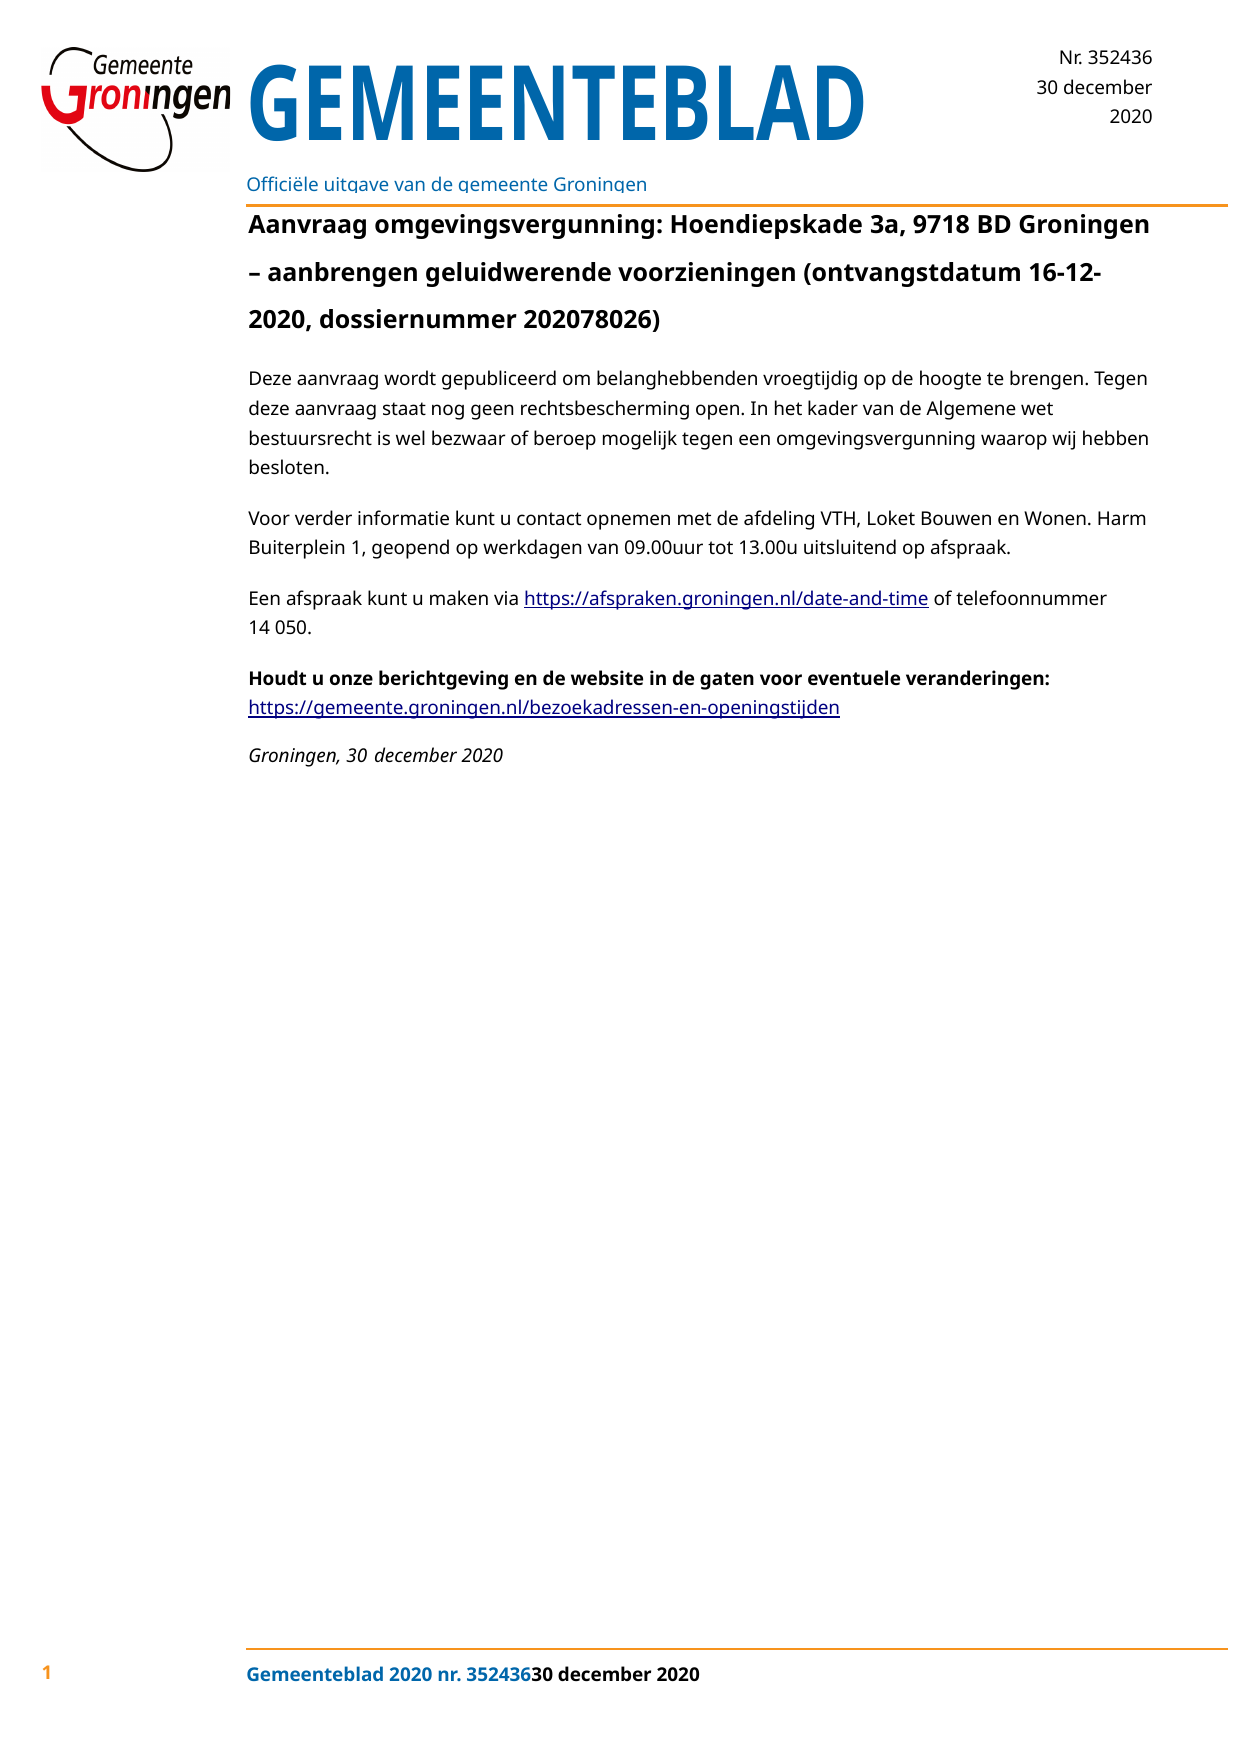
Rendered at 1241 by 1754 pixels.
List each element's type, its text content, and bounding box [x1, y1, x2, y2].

text Een afspraak kunt u maken via https://afspraken.groningen.nl/date-and-time of telefoonnummer 14 050. [248, 585, 1152, 640]
text Aanvraag omgevingsvergunning: Hoendiepskade 3a, 9718 BD Groningen – aanbrengen geluidwerende voorzieningen (ontvangstdatum 16-12-2020, dossiernummer 202078026) [248, 207, 1152, 336]
text Groningen, 30 december 2020 [248, 742, 1152, 768]
text Deze aanvraag wordt gepubliceerd om belanghebbenden vroegtijdig op de hoogte te brengen. Tegen deze aanvraag staat nog geen rechtsbescherming open. In het kader van de Algemene wet bestuursrecht is wel bezwaar of beroep mogelijk tegen een omgevingsvergunning waarop wij hebben besloten. [248, 366, 1152, 480]
text Houdt u onze berichtgeving en de website in de gaten voor eventuele veranderingen: https://gemeente.groningen.nl/bezoekadressen-en-openingstijden [248, 665, 1152, 720]
picture [41, 47, 231, 172]
text Voor verder informatie kunt u contact opnemen met de afdeling VTH, Loket Bouwen en Wonen. Harm Buiterplein 1, geopend op werkdagen van 09.00uur tot 13.00u uitsluitend op afspraak. [248, 505, 1152, 560]
